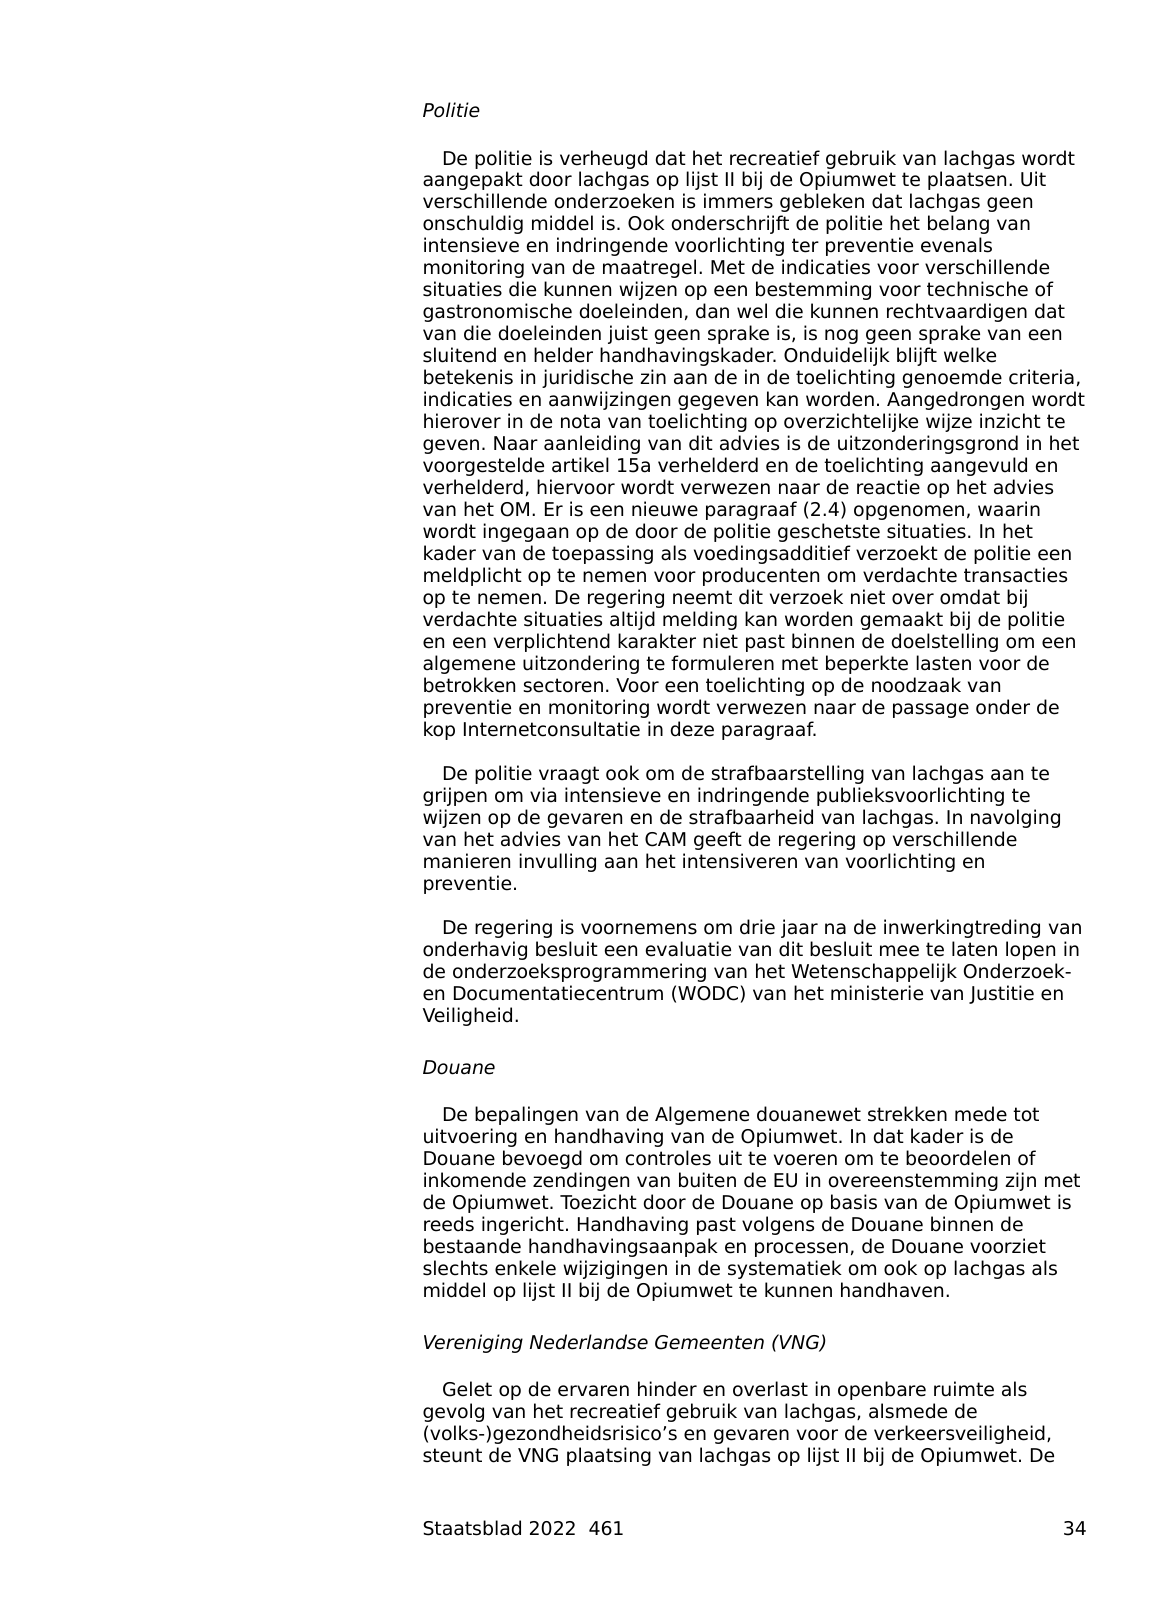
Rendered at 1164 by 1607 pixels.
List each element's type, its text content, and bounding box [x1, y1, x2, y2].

text De bepalingen van de Algemene douanewet strekken mede tot uitvoering en handhaving van de Opiumwet. In dat kader is de Douane bevoegd om controles uit te voeren om te beoordelen of inkomende zendingen van buiten de EU in overeenstemming zijn met de Opiumwet. Toezicht door de Douane op basis van de Opiumwet is reeds ingericht. Handhaving past volgens de Douane binnen de bestaande handhavingsaanpak en processen, de Douane voorziet slechts enkele wijzigingen in de systematiek om ook op lachgas als middel op lijst II bij de Opiumwet te kunnen handhaven. [422, 1104, 1087, 1302]
subtitle Politie [422, 100, 1087, 122]
text Gelet op de ervaren hinder en overlast in openbare ruimte als gevolg van het recreatief gebruik van lachgas, alsmede de (volks-)gezondheidsrisico’s en gevaren voor de verkeersveiligheid, steunt de VNG plaatsing van lachgas op lijst II bij de Opiumwet. De [422, 1379, 1087, 1467]
text De regering is voornemens om drie jaar na de inwerkingtreding van onderhavig besluit een evaluatie van dit besluit mee te laten lopen in de onderzoeksprogrammering van het Wetenschappelijk Onderzoek- en Documentatiecentrum (WODC) van het ministerie van Justitie en Veiligheid. [422, 917, 1087, 1027]
text De politie is verheugd dat het recreatief gebruik van lachgas wordt aangepakt door lachgas op lijst II bij de Opiumwet te plaatsen. Uit verschillende onderzoeken is immers gebleken dat lachgas geen onschuldig middel is. Ook onderschrijft de politie het belang van intensieve en indringende voorlichting ter preventie evenals monitoring van de maatregel. Met de indicaties voor verschillende situaties die kunnen wijzen op een bestemming voor technische of gastronomische doeleinden, dan wel die kunnen rechtvaardigen dat van die doeleinden juist geen sprake is, is nog geen sprake van een sluitend en helder handhavingskader. Onduidelijk blijft welke betekenis in juridische zin aan de in de toelichting genoemde criteria, indicaties en aanwijzingen gegeven kan worden. Aangedrongen wordt hierover in de nota van toelichting op overzichtelijke wijze inzicht te geven. Naar aanleiding van dit advies is de uitzonderingsgrond in het voorgestelde artikel 15a verhelderd en de toelichting aangevuld en verhelderd, hiervoor wordt verwezen naar de reactie op het advies van het OM. Er is een nieuwe paragraaf (2.4) opgenomen, waarin wordt ingegaan op de door de politie geschetste situaties. In het kader van de toepassing als voedingsadditief verzoekt de politie een meldplicht op te nemen voor producenten om verdachte transacties op te nemen. De regering neemt dit verzoek niet over omdat bij verdachte situaties altijd melding kan worden gemaakt bij de politie en een verplichtend karakter niet past binnen de doelstelling om een algemene uitzondering te formuleren met beperkte lasten voor de betrokken sectoren. Voor een toelichting op de noodzaak van preventie en monitoring wordt verwezen naar de passage onder de kop Internetconsultatie in deze paragraaf. [422, 147, 1087, 741]
subtitle Vereniging Nederlandse Gemeenten (VNG) [422, 1332, 1087, 1354]
text De politie vraagt ook om de strafbaarstelling van lachgas aan te grijpen om via intensieve en indringende publieksvoorlichting te wijzen op de gevaren en de strafbaarheid van lachgas. In navolging van het advies van het CAM geeft de regering op verschillende manieren invulling aan het intensiveren van voorlichting en preventie. [422, 763, 1087, 895]
subtitle Douane [422, 1057, 1087, 1079]
